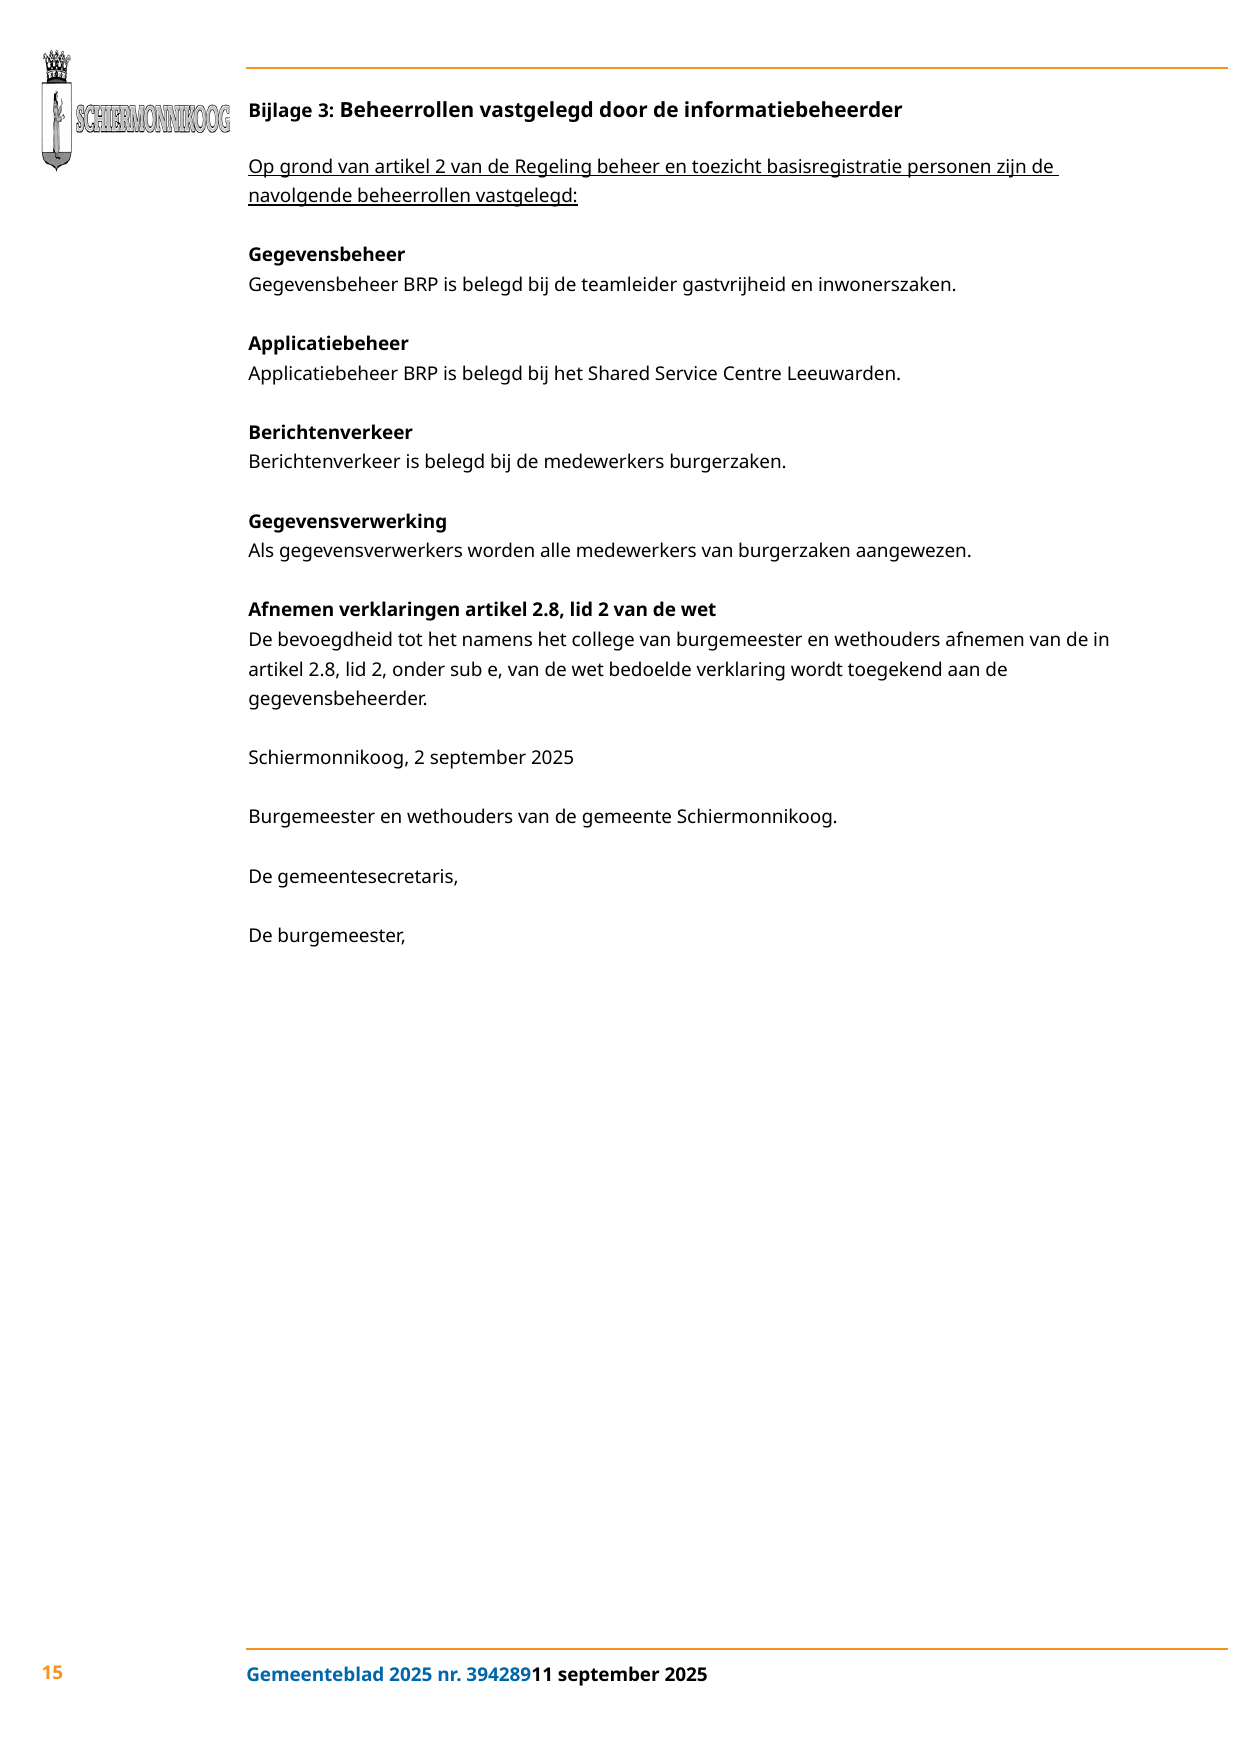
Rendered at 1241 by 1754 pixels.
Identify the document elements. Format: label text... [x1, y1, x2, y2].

text Afnemen verklaringen artikel 2.8, lid 2 van de wet [248, 597, 1152, 622]
text Op grond van artikel 2 van de Regeling beheer en toezicht basisregistratie personen zijn de navolgende beheerrollen vastgelegd: [248, 153, 1152, 208]
picture [41, 47, 231, 172]
text De bevoegdheid tot het namens het college van burgemeester en wethouders afnemen van de in artikel 2.8, lid 2, onder sub e, van de wet bedoelde verklaring wordt toegekend aan de gegevensbeheerder. [248, 626, 1152, 711]
text Applicatiebeheer [248, 330, 1152, 356]
text Gegevensbeheer BRP is belegd bij de teamleider gastvrijheid en inwonerszaken. [248, 271, 1152, 297]
text Applicatiebeheer BRP is belegd bij het Shared Service Centre Leeuwarden. [248, 360, 1152, 386]
text Bijlage 3: Beheerrollen vastgelegd door de informatiebeheerder [248, 95, 1152, 123]
text De burgemeester, [248, 922, 1152, 948]
text Gegevensverwerking [248, 508, 1152, 534]
text De gemeentesecretaris, [248, 863, 1152, 889]
text Als gegevensverwerkers worden alle medewerkers van burgerzaken aangewezen. [248, 537, 1152, 563]
text Gegevensbeheer [248, 242, 1152, 267]
text Berichtenverkeer [248, 419, 1152, 445]
text Schiermonnikoog, 2 september 2025 [248, 744, 1152, 770]
text Burgemeester en wethouders van de gemeente Schiermonnikoog. [248, 804, 1152, 829]
text Berichtenverkeer is belegd bij de medewerkers burgerzaken. [248, 449, 1152, 474]
